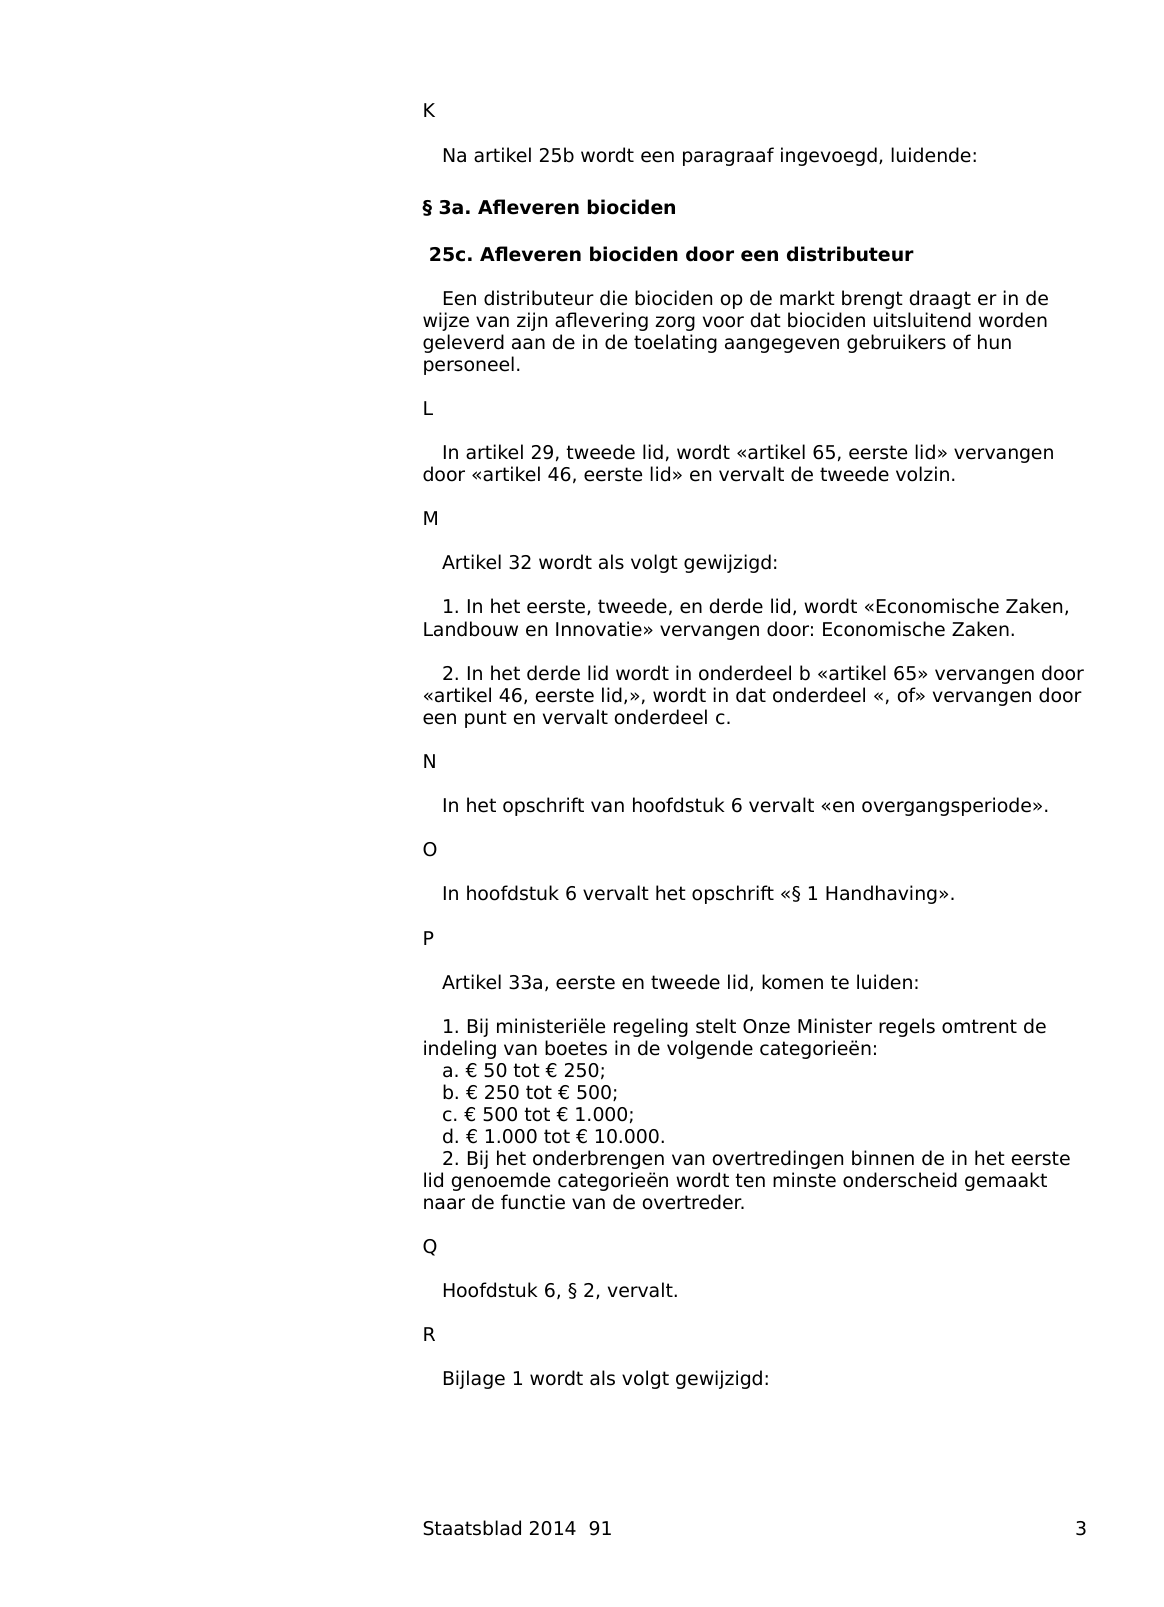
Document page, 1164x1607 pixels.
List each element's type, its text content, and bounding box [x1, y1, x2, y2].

text b. € 250 tot € 500; [422, 1082, 1087, 1104]
text O [422, 839, 1087, 861]
text Een distributeur die biociden op de markt brengt draagt er in de wijze van zijn aflevering zorg voor dat biociden uitsluitend worden geleverd aan de in de toelating aangegeven gebruikers of hun personeel. [422, 288, 1087, 376]
text Q [422, 1236, 1087, 1258]
text N [422, 751, 1087, 773]
subtitle 25c. Afleveren biociden door een distributeur [422, 243, 1087, 266]
text Na artikel 25b wordt een paragraaf ingevoegd, luidende: [422, 144, 1087, 167]
subtitle § 3a. Afleveren biociden [422, 197, 1087, 218]
text 1. In het eerste, tweede, en derde lid, wordt «Economische Zaken, Landbouw en Innovatie» vervangen door: Economische Zaken. [422, 596, 1087, 640]
text Hoofdstuk 6, § 2, vervalt. [422, 1280, 1087, 1302]
text R [422, 1324, 1087, 1346]
text In het opschrift van hoofdstuk 6 vervalt «en overgangsperiode». [422, 795, 1087, 817]
text 2. In het derde lid wordt in onderdeel b «artikel 65» vervangen door «artikel 46, eerste lid,», wordt in dat onderdeel «, of» vervangen door een punt en vervalt onderdeel c. [422, 663, 1087, 728]
text c. € 500 tot € 1.000; [422, 1104, 1087, 1126]
text 1. Bij ministeriële regeling stelt Onze Minister regels omtrent de indeling van boetes in de volgende categorieën: [422, 1016, 1087, 1060]
text 2. Bij het onderbrengen van overtredingen binnen de in het eerste lid genoemde categorieën wordt ten minste onderscheid gemaakt naar de functie van de overtreder. [422, 1148, 1087, 1213]
text Artikel 32 wordt als volgt gewijzigd: [422, 552, 1087, 574]
text a. € 50 tot € 250; [422, 1060, 1087, 1082]
text L [422, 398, 1087, 420]
text M [422, 508, 1087, 530]
text In hoofdstuk 6 vervalt het opschrift «§ 1 Handhaving». [422, 883, 1087, 905]
text d. € 1.000 tot € 10.000. [422, 1126, 1087, 1148]
text K [422, 100, 1087, 122]
text Artikel 33a, eerste en tweede lid, komen te luiden: [422, 972, 1087, 993]
text P [422, 927, 1087, 949]
text In artikel 29, tweede lid, wordt «artikel 65, eerste lid» vervangen door «artikel 46, eerste lid» en vervalt de tweede volzin. [422, 442, 1087, 486]
text Bijlage 1 wordt als volgt gewijzigd: [422, 1368, 1087, 1390]
